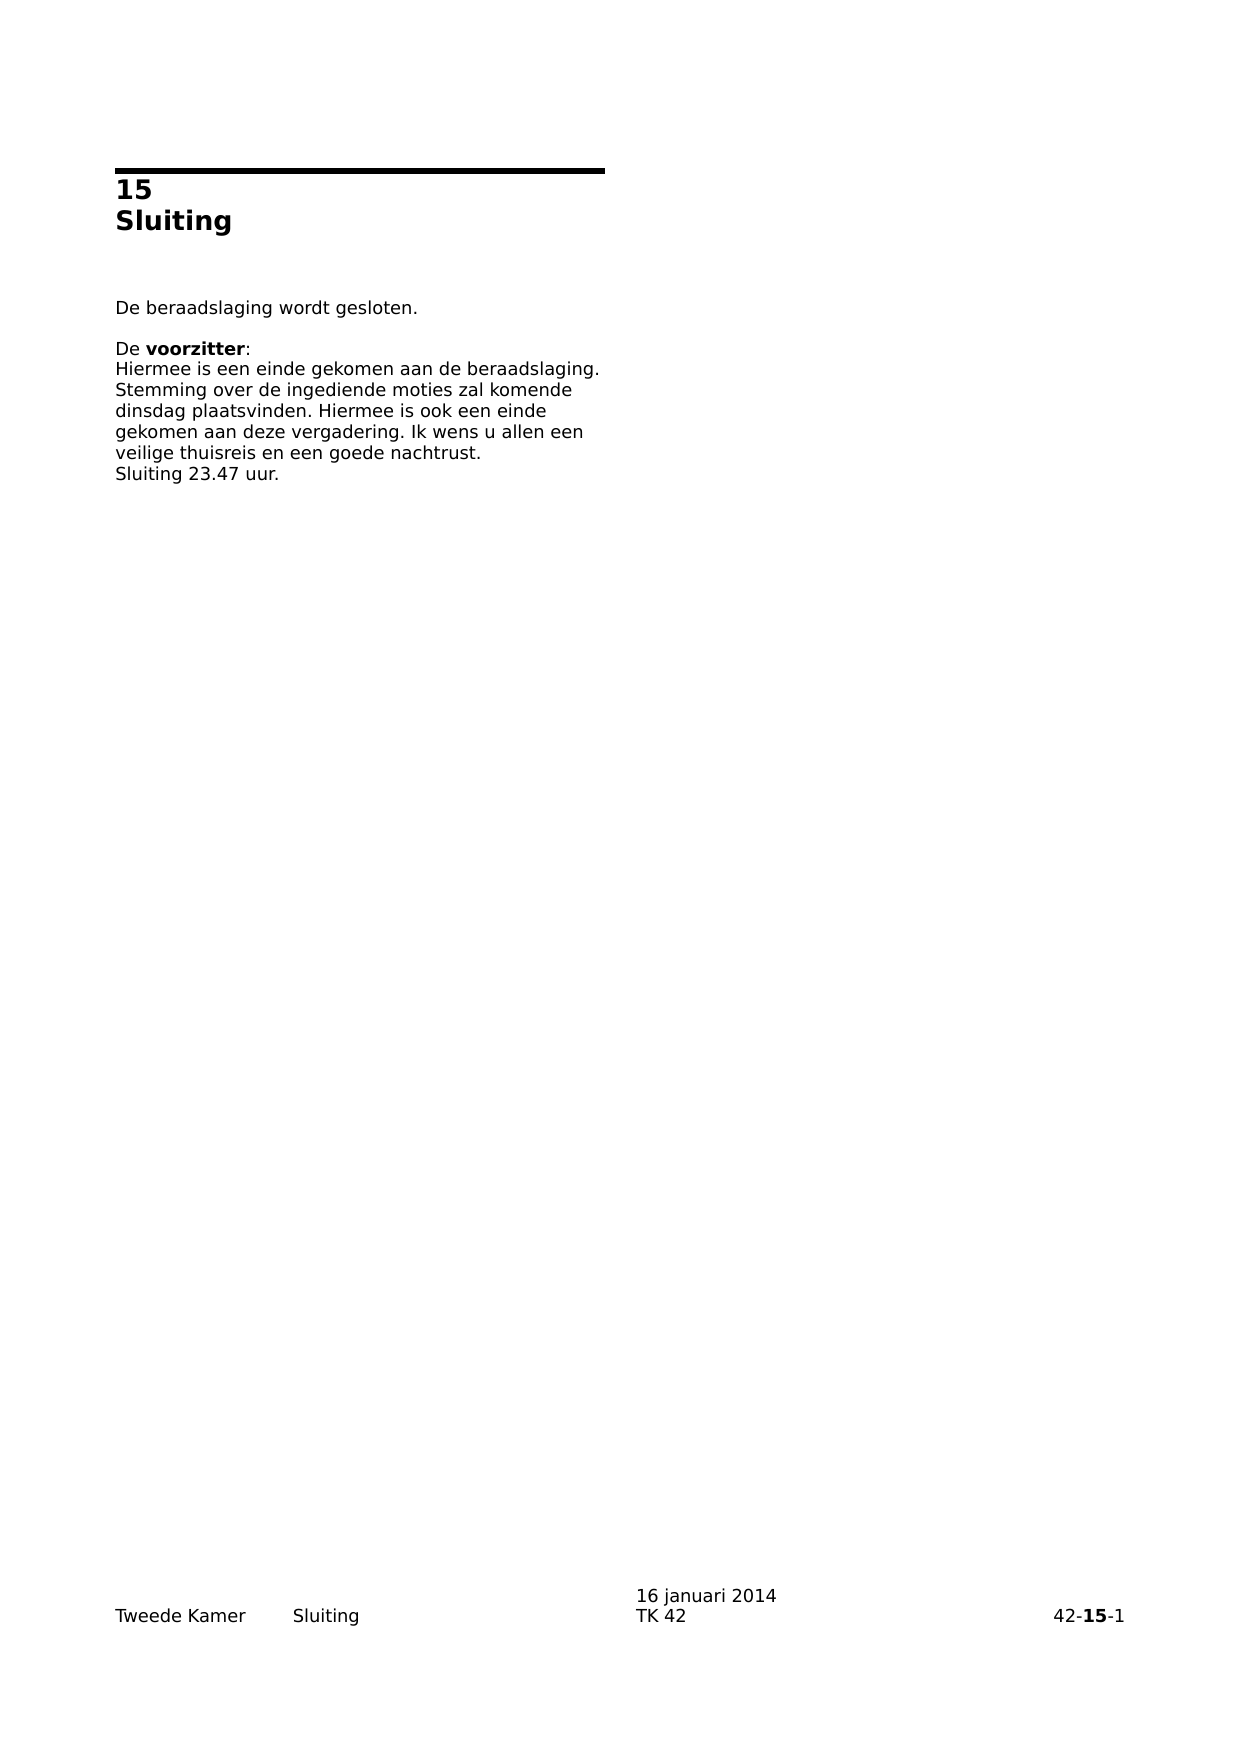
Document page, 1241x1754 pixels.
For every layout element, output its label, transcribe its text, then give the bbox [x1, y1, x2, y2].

title 15 Sluiting [115, 174, 605, 237]
text Hiermee is een einde gekomen aan de beraadslaging. Stemming over de ingediende moties zal komende dinsdag plaatsvinden. Hiermee is ook een einde gekomen aan deze vergadering. Ik wens u allen een veilige thuisreis en een goede nachtrust. [115, 359, 605, 463]
text De beraadslaging wordt gesloten. [115, 298, 605, 318]
text Sluiting 23.47 uur. [115, 463, 605, 484]
text De voorzitter: [115, 338, 605, 359]
